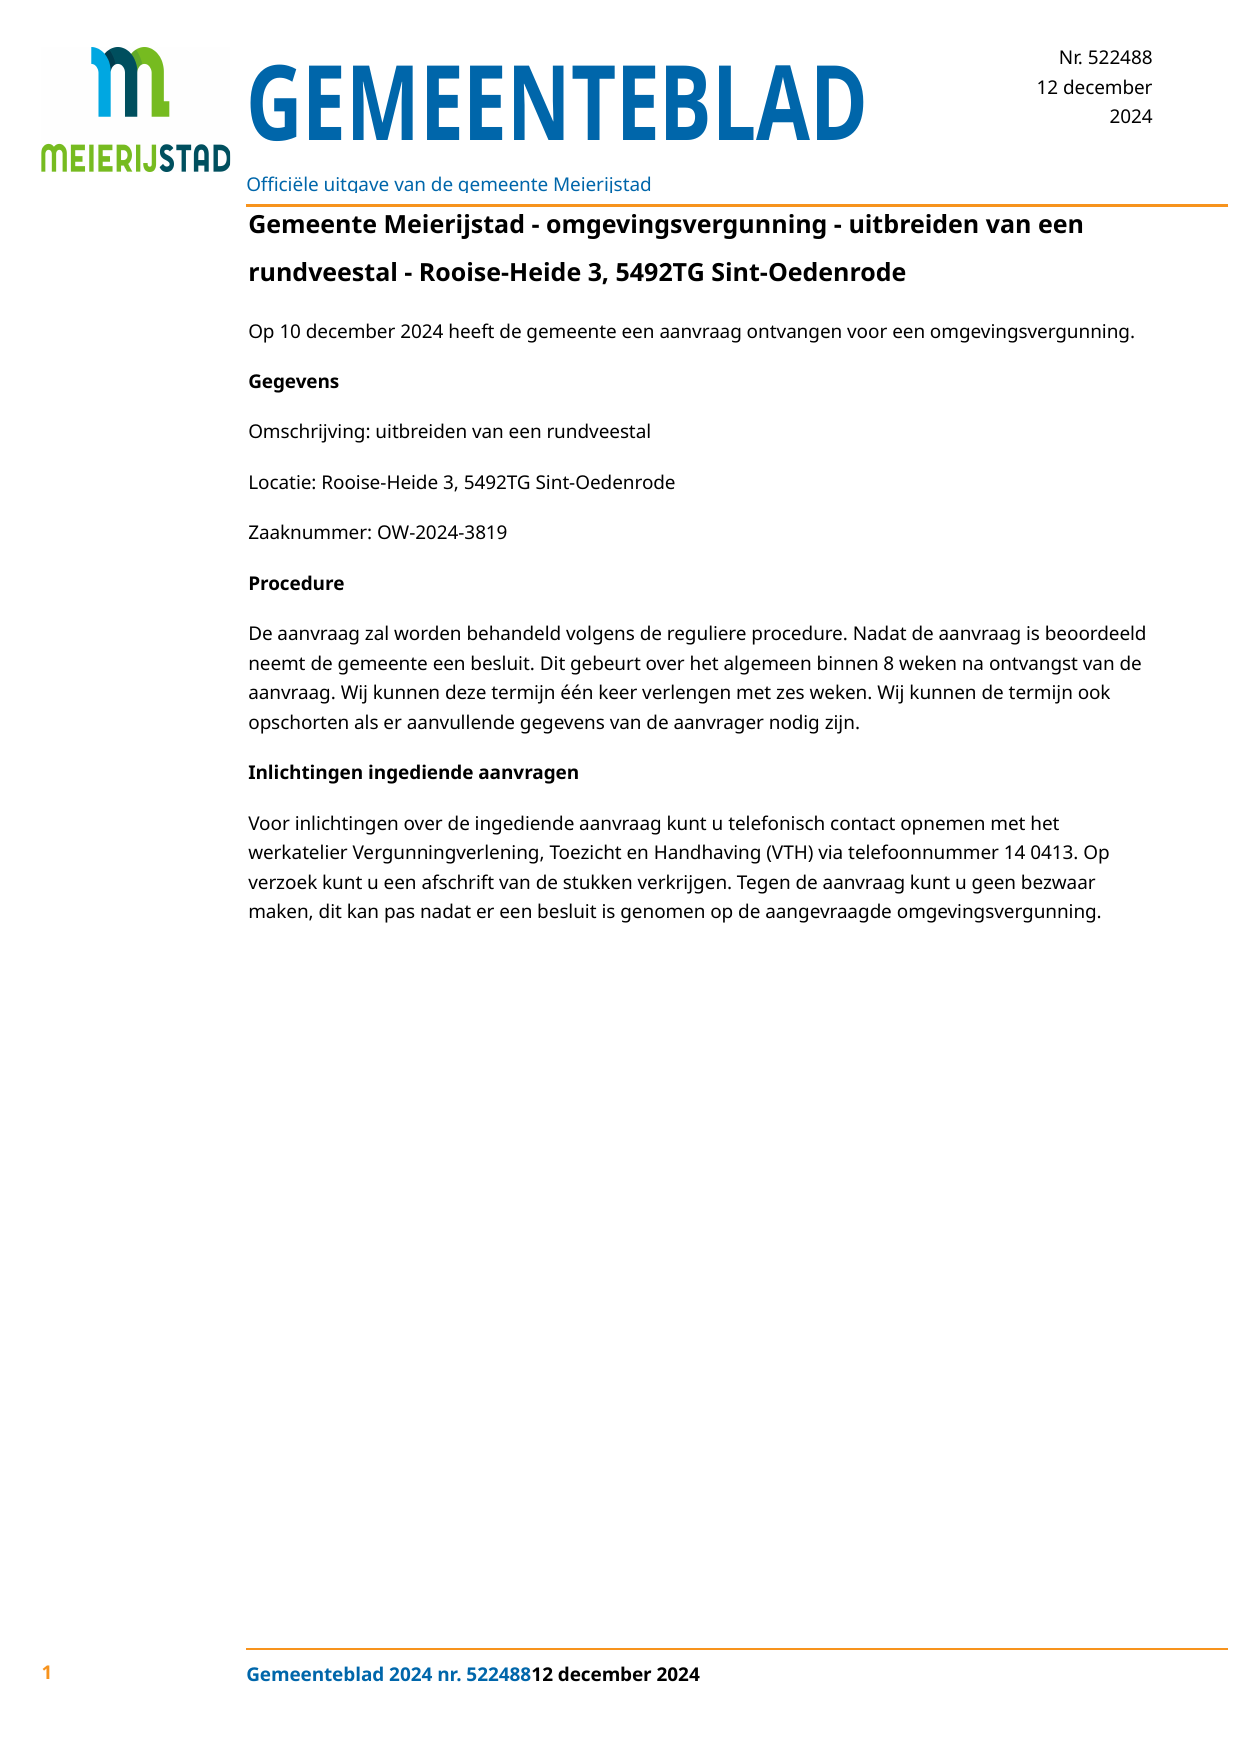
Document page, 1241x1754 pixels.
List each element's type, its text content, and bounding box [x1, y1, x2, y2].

text Locatie: Rooise-Heide 3, 5492TG Sint-Oedenrode [248, 469, 1152, 495]
text De aanvraag zal worden behandeld volgens de reguliere procedure. Nadat de aanvraag is beoordeeld neemt de gemeente een besluit. Dit gebeurt over het algemeen binnen 8 weken na ontvangst van de aanvraag. Wij kunnen deze termijn één keer verlengen met zes weken. Wij kunnen de termijn ook opschorten als er aanvullende gegevens van de aanvrager nodig zijn. [248, 620, 1152, 735]
text Zaaknummer: OW-2024-3819 [248, 519, 1152, 545]
text Voor inlichtingen over de ingediende aanvraag kunt u telefonisch contact opnemen met het werkatelier Vergunningverlening, Toezicht en Handhaving (VTH) via telefoonnummer 14 0413. Op verzoek kunt u een afschrift van de stukken verkrijgen. Tegen de aanvraag kunt u geen bezwaar maken, dit kan pas nadat er een besluit is genomen op de aangevraagde omgevingsvergunning. [248, 810, 1152, 924]
text Inlichtingen ingediende aanvragen [248, 759, 1152, 785]
picture [41, 47, 231, 172]
text Omschrijving: uitbreiden van een rundveestal [248, 419, 1152, 444]
text Gemeente Meierijstad - omgevingsvergunning - uitbreiden van een rundveestal - Rooise-Heide 3, 5492TG Sint-Oedenrode [248, 207, 1152, 288]
text Procedure [248, 570, 1152, 596]
text Gegevens [248, 368, 1152, 394]
text Op 10 december 2024 heeft de gemeente een aanvraag ontvangen voor een omgevingsvergunning. [248, 318, 1152, 344]
